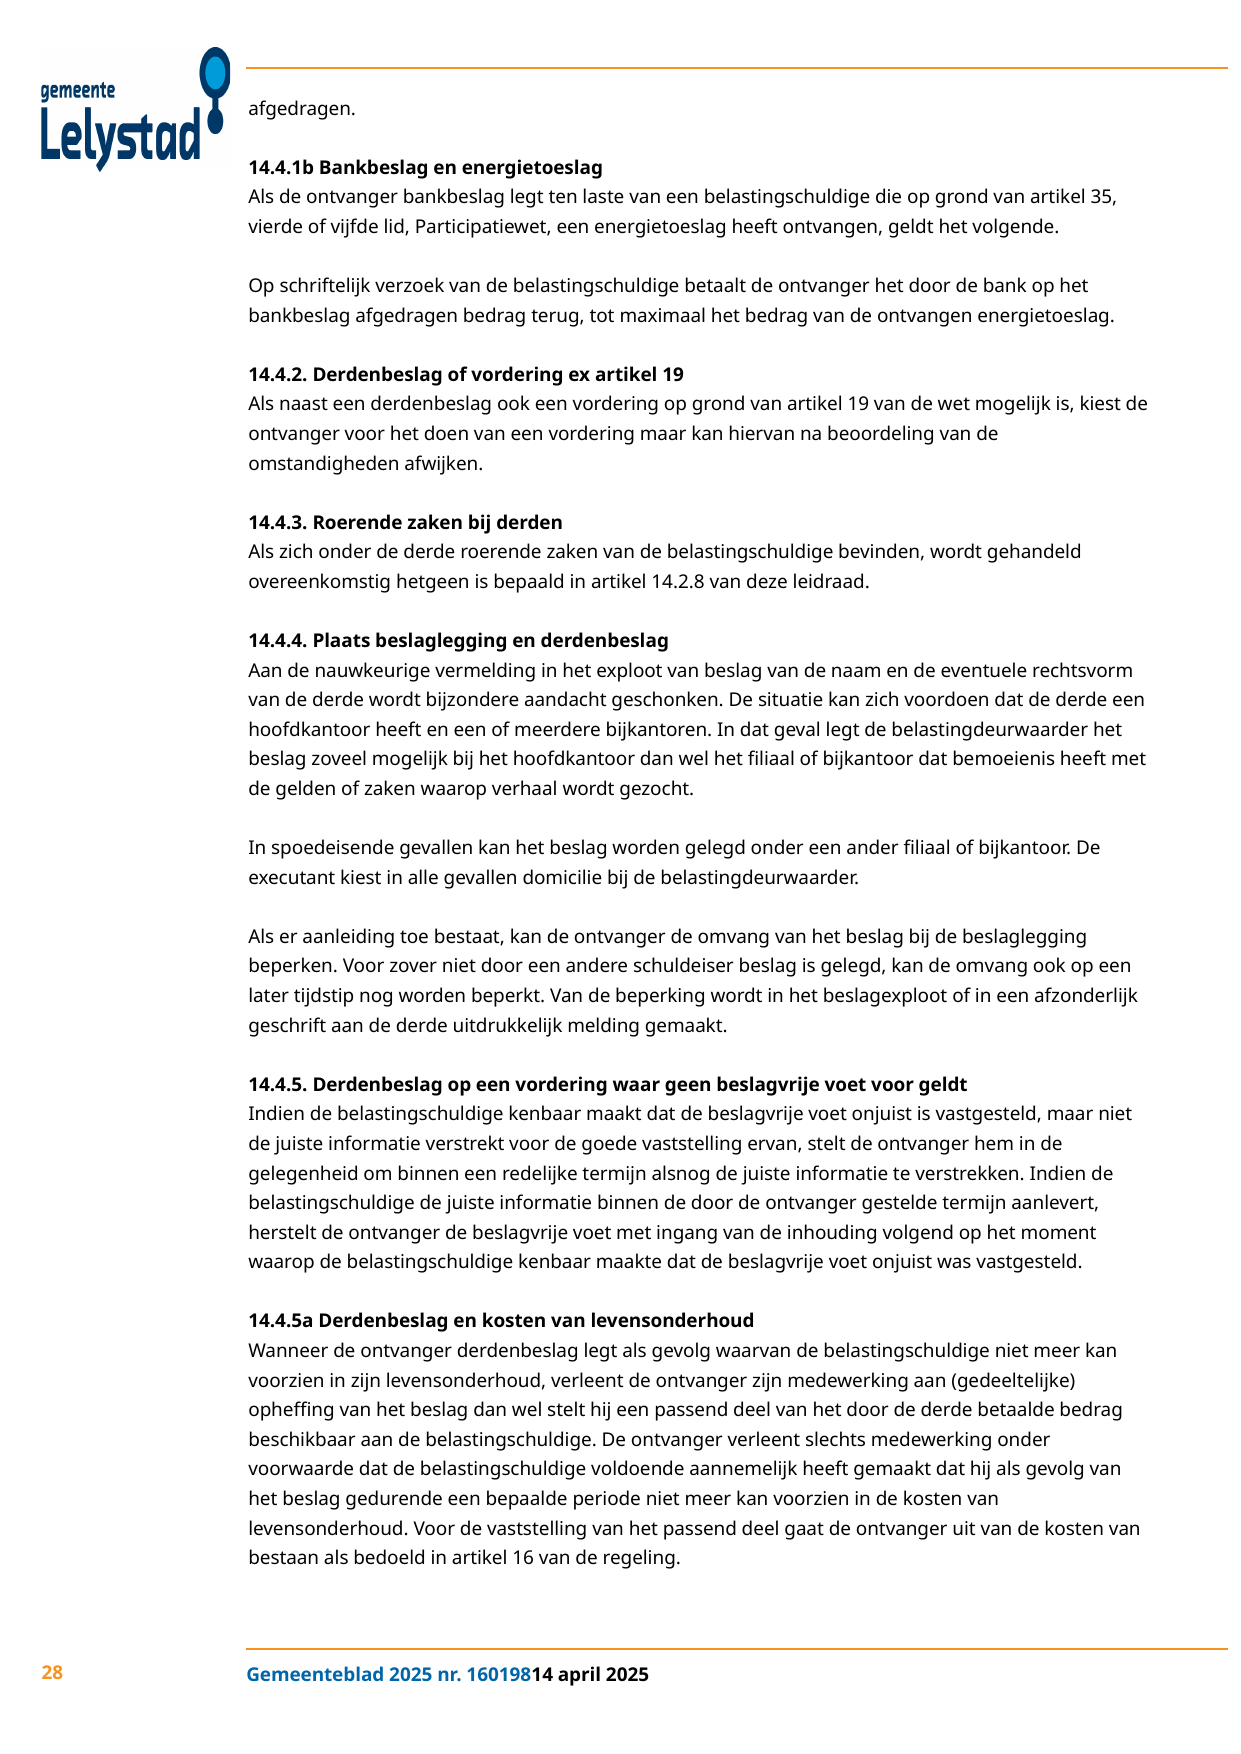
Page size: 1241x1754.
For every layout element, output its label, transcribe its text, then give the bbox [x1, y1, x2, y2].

text Op schriftelijk verzoek van de belastingschuldige betaalt de ontvanger het door de bank op het bankbeslag afgedragen bedrag terug, tot maximaal het bedrag van de ontvangen energietoeslag. [248, 272, 1152, 328]
text Aan de nauwkeurige vermelding in het exploot van beslag van de naam en de eventuele rechtsvorm van de derde wordt bijzondere aandacht geschonken. De situatie kan zich voordoen dat de derde een hoofdkantoor heeft en een of meerdere bijkantoren. In dat geval legt de belastingdeurwaarder het beslag zoveel mogelijk bij het hoofdkantoor dan wel het filiaal of bijkantoor dat bemoeienis heeft met de gelden of zaken waarop verhaal wordt gezocht. [248, 657, 1152, 801]
text Wanneer de ontvanger derdenbeslag legt als gevolg waarvan de belastingschuldige niet meer kan voorzien in zijn levensonderhoud, verleent de ontvanger zijn medewerking aan (gedeeltelijke) opheffing van het beslag dan wel stelt hij een passend deel van het door de derde betaalde bedrag beschikbaar aan de belastingschuldige. De ontvanger verleent slechts medewerking onder voorwaarde dat de belastingschuldige voldoende aannemelijk heeft gemaakt dat hij als gevolg van het beslag gedurende een bepaalde periode niet meer kan voorzien in de kosten van levensonderhoud. Voor de vaststelling van het passend deel gaat de ontvanger uit van de kosten van bestaan als bedoeld in artikel 16 van de regeling. [248, 1337, 1152, 1570]
text 14.4.1b Bankbeslag en energietoeslag [248, 154, 1152, 180]
text 14.4.5. Derdenbeslag op een vordering waar geen beslagvrije voet voor geldt [248, 1071, 1152, 1097]
text 14.4.2. Derdenbeslag of vordering ex artikel 19 [248, 361, 1152, 387]
text Als zich onder de derde roerende zaken van de belastingschuldige bevinden, wordt gehandeld overeenkomstig hetgeen is bepaald in artikel 14.2.8 van deze leidraad. [248, 538, 1152, 594]
text 14.4.5a Derdenbeslag en kosten van levensonderhoud [248, 1308, 1152, 1333]
text Als er aanleiding toe bestaat, kan de ontvanger de omvang van het beslag bij de beslaglegging beperken. Voor zover niet door een andere schuldeiser beslag is gelegd, kan de omvang ook op een later tijdstip nog worden beperkt. Van de beperking wordt in het beslagexploot of in een afzonderlijk geschrift aan de derde uitdrukkelijk melding gemaakt. [248, 923, 1152, 1038]
text In spoedeisende gevallen kan het beslag worden gelegd onder een ander filiaal of bijkantoor. De executant kiest in alle gevallen domicilie bij de belastingdeurwaarder. [248, 834, 1152, 890]
text 14.4.4. Plaats beslaglegging en derdenbeslag [248, 627, 1152, 653]
text Als de ontvanger bankbeslag legt ten laste van een belastingschuldige die op grond van artikel 35, vierde of vijfde lid, Participatiewet, een energietoeslag heeft ontvangen, geldt het volgende. [248, 183, 1152, 239]
text Als naast een derdenbeslag ook een vordering op grond van artikel 19 van de wet mogelijk is, kiest de ontvanger voor het doen van een vordering maar kan hiervan na beoordeling van de omstandigheden afwijken. [248, 391, 1152, 476]
picture [41, 47, 231, 172]
text 14.4.3. Roerende zaken bij derden [248, 509, 1152, 535]
text afgedragen. [248, 95, 1152, 121]
text Indien de belastingschuldige kenbaar maakt dat de beslagvrije voet onjuist is vastgesteld, maar niet de juiste informatie verstrekt voor de goede vaststelling ervan, stelt de ontvanger hem in de gelegenheid om binnen een redelijke termijn alsnog de juiste informatie te verstrekken. Indien de belastingschuldige de juiste informatie binnen de door de ontvanger gestelde termijn aanlevert, herstelt de ontvanger de beslagvrije voet met ingang van de inhouding volgend op het moment waarop de belastingschuldige kenbaar maakte dat de beslagvrije voet onjuist was vastgesteld. [248, 1101, 1152, 1274]
